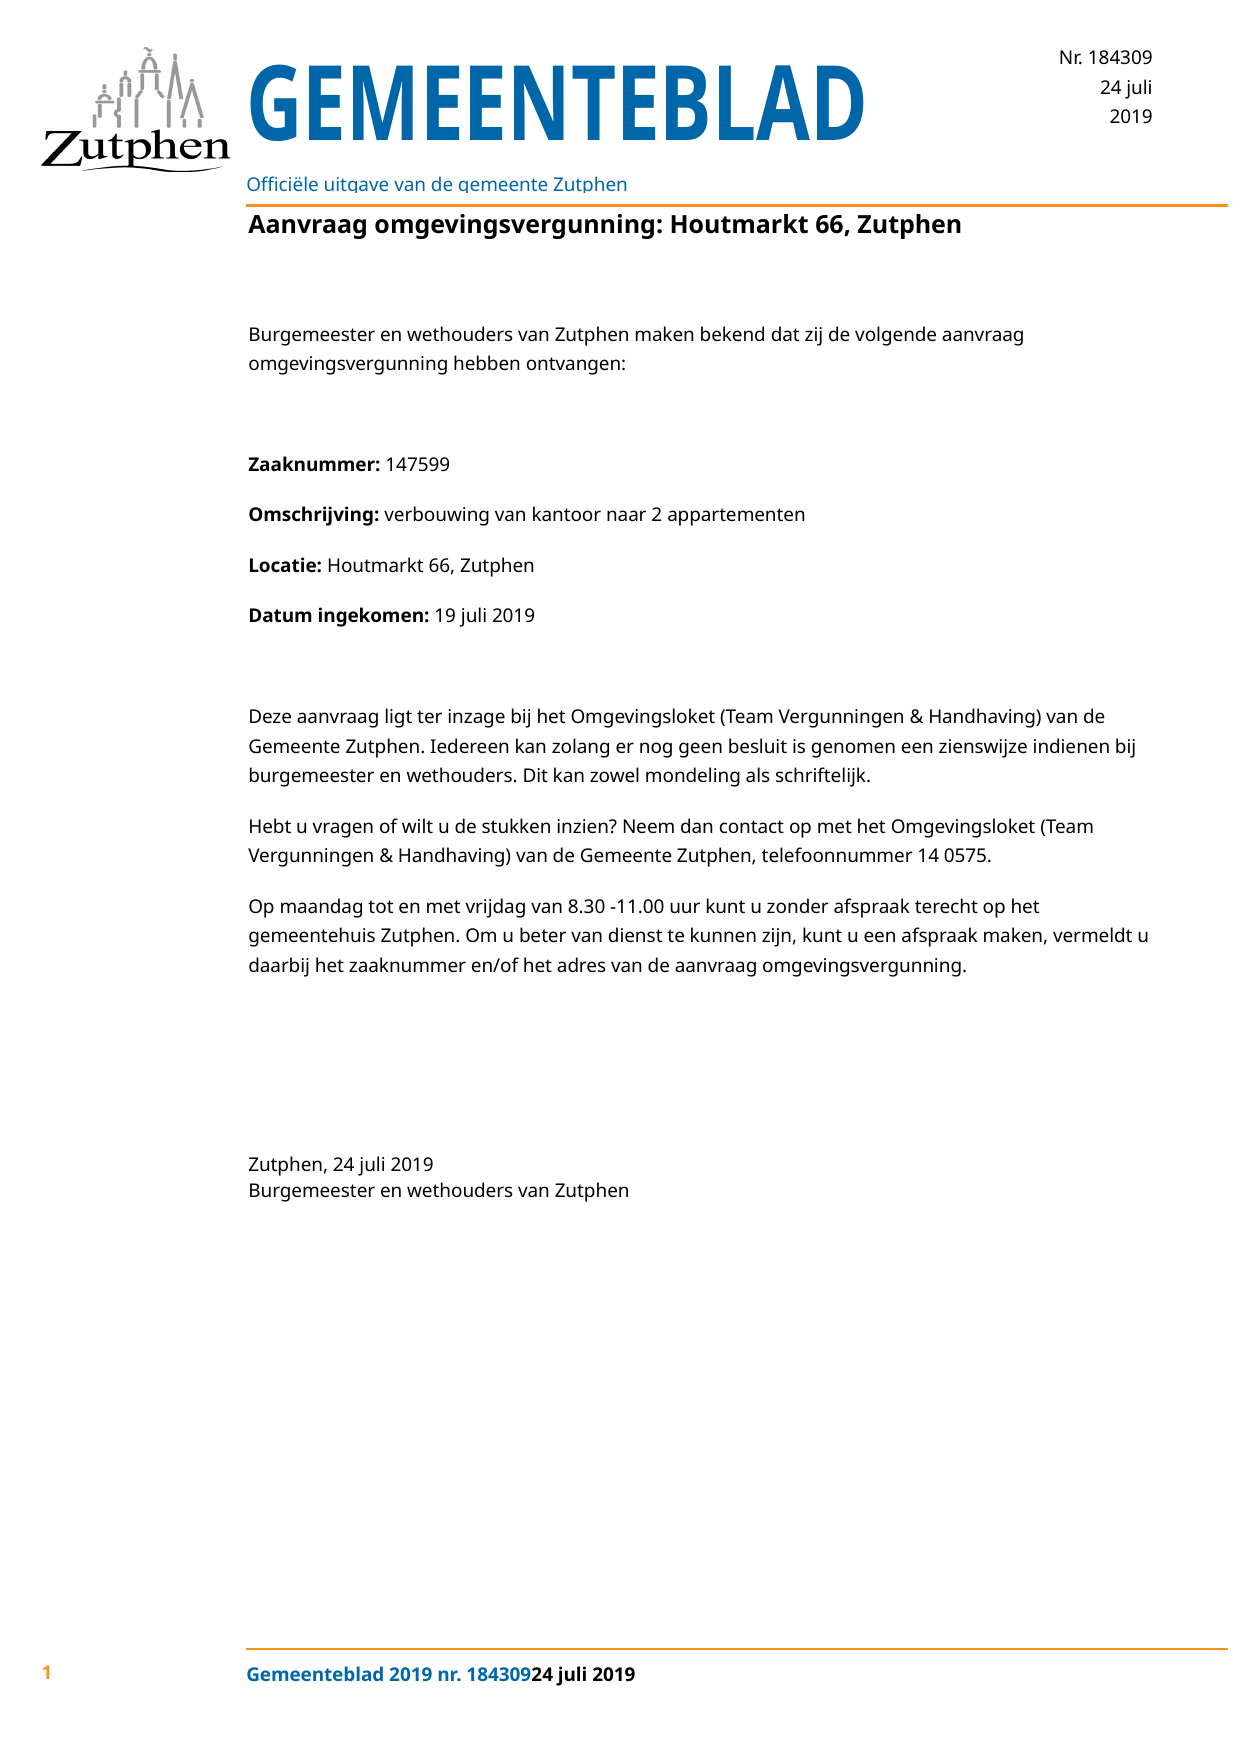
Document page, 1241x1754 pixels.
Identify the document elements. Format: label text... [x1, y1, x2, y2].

text Burgemeester en wethouders van Zutphen maken bekend dat zij de volgende aanvraag omgevingsvergunning hebben ontvangen: [248, 321, 1152, 376]
text Zaaknummer: 147599 [248, 451, 1152, 477]
picture [41, 47, 231, 172]
text Aanvraag omgevingsvergunning: Houtmarkt 66, Zutphen [248, 207, 1152, 241]
text Burgemeester en wethouders van Zutphen [248, 1177, 1152, 1202]
text Op maandag tot en met vrijdag van 8.30 -11.00 uur kunt u zonder afspraak terecht op het gemeentehuis Zutphen. Om u beter van dienst te kunnen zijn, kunt u een afspraak maken, vermeldt u daarbij het zaaknummer en/of het adres van de aanvraag omgevingsvergunning. [248, 893, 1152, 978]
text Datum ingekomen: 19 juli 2019 [248, 602, 1152, 628]
text Zutphen, 24 juli 2019 [248, 1151, 1152, 1177]
text Deze aanvraag ligt ter inzage bij het Omgevingsloket (Team Vergunningen & Handhaving) van de Gemeente Zutphen. Iedereen kan zolang er nog geen besluit is genomen een zienswijze indienen bij burgemeester en wethouders. Dit kan zowel mondeling als schriftelijk. [248, 703, 1152, 788]
text Omschrijving: verbouwing van kantoor naar 2 appartementen [248, 502, 1152, 527]
text Hebt u vragen of wilt u de stukken inzien? Neem dan contact op met het Omgevingsloket (Team Vergunningen & Handhaving) van de Gemeente Zutphen, telefoonnummer 14 0575. [248, 813, 1152, 868]
text Locatie: Houtmarkt 66, Zutphen [248, 552, 1152, 578]
